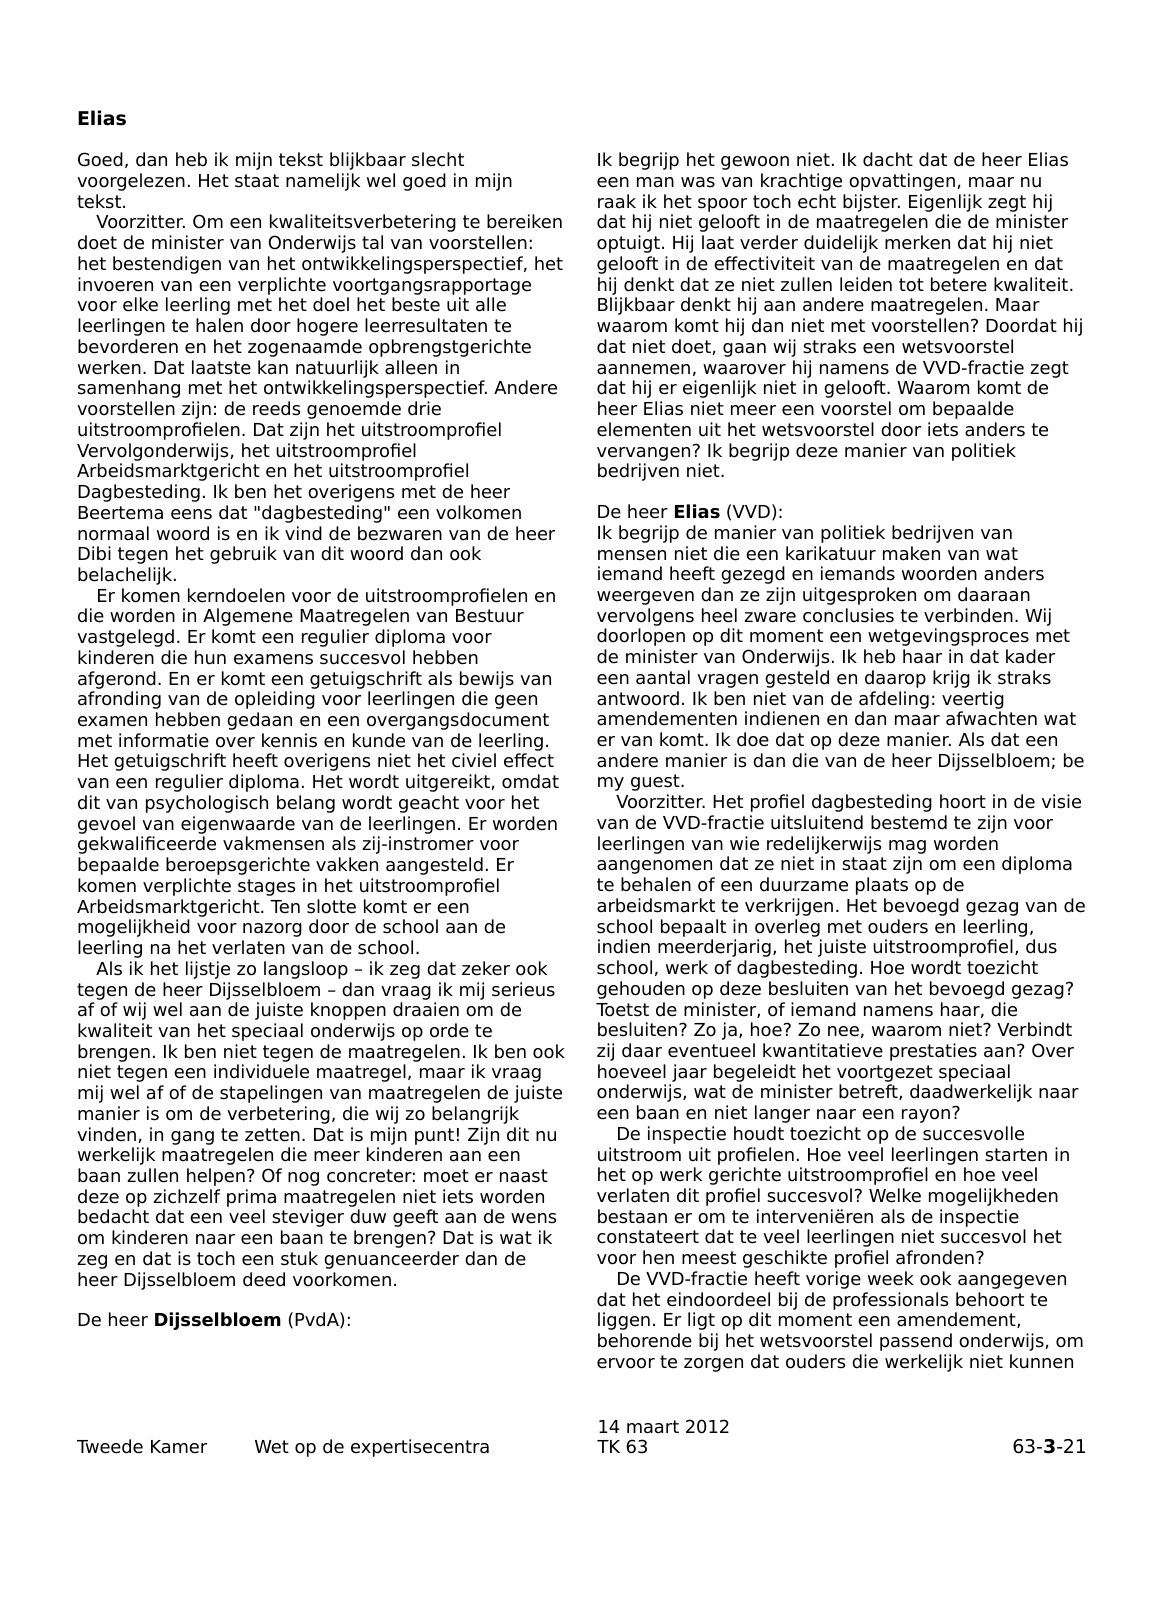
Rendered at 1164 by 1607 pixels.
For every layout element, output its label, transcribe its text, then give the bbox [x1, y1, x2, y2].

text Ik begrijp het gewoon niet. Ik dacht dat de heer Elias een man was van krachtige opvattingen, maar nu raak ik het spoor toch echt bijster. Eigenlijk zegt hij dat hij niet gelooft in de maatregelen die de minister optuigt. Hij laat verder duidelijk merken dat hij niet gelooft in de effectiviteit van de maatregelen en dat hij denkt dat ze niet zullen leiden tot betere kwaliteit. Blijkbaar denkt hij aan andere maatregelen. Maar waarom komt hij dan niet met voorstellen? Doordat hij dat niet doet, gaan wij straks een wetsvoorstel aannemen, waarover hij namens de VVD-fractie zegt dat hij er eigenlijk niet in gelooft. Waarom komt de heer Elias niet meer een voorstel om bepaalde elementen uit het wetsvoorstel door iets anders te vervangen? Ik begrijp deze manier van politiek bedrijven niet. [596, 150, 1087, 482]
text De heer Elias (VVD): [596, 502, 1087, 523]
text Er komen kerndoelen voor de uitstroomprofielen en die worden in Algemene Maatregelen van Bestuur vastgelegd. Er komt een regulier diploma voor kinderen die hun examens succesvol hebben afgerond. En er komt een getuigschrift als bewijs van afronding van de opleiding voor leerlingen die geen examen hebben gedaan en een overgangsdocument met informatie over kennis en kunde van de leerling. Het getuigschrift heeft overigens niet het civiel effect van een regulier diploma. Het wordt uitgereikt, omdat dit van psychologisch belang wordt geacht voor het gevoel van eigenwaarde van de leerlingen. Er worden gekwalificeerde vakmensen als zij-instromer voor bepaalde beroepsgerichte vakken aangesteld. Er komen verplichte stages in het uitstroomprofiel Arbeidsmarktgericht. Ten slotte komt er een mogelijkheid voor nazorg door de school aan de leerling na het verlaten van de school. [77, 586, 567, 959]
text De inspectie houdt toezicht op de succesvolle uitstroom uit profielen. Hoe veel leerlingen starten in het op werk gerichte uitstroomprofiel en hoe veel verlaten dit profiel succesvol? Welke mogelijkheden bestaan er om te interveniëren als de inspectie constateert dat te veel leerlingen niet succesvol het voor hen meest geschikte profiel afronden? [596, 1124, 1087, 1269]
text Als ik het lijstje zo langsloop – ik zeg dat zeker ook tegen de heer Dijsselbloem – dan vraag ik mij serieus af of wij wel aan de juiste knoppen draaien om de kwaliteit van het speciaal onderwijs op orde te brengen. Ik ben niet tegen de maatregelen. Ik ben ook niet tegen een individuele maatregel, maar ik vraag mij wel af of de stapelingen van maatregelen de juiste manier is om de verbetering, die wij zo belangrijk vinden, in gang te zetten. Dat is mijn punt! Zijn dit nu werkelijk maatregelen die meer kinderen aan een baan zullen helpen? Of nog concreter: moet er naast deze op zichzelf prima maatregelen niet iets worden bedacht dat een veel steviger duw geeft aan de wens om kinderen naar een baan te brengen? Dat is wat ik zeg en dat is toch een stuk genuanceerder dan de heer Dijsselbloem deed voorkomen. [77, 959, 567, 1290]
text Voorzitter. Het profiel dagbesteding hoort in de visie van de VVD-fractie uitsluitend bestemd te zijn voor leerlingen van wie redelijkerwijs mag worden aangenomen dat ze niet in staat zijn om een diploma te behalen of een duurzame plaats op de arbeidsmarkt te verkrijgen. Het bevoegd gezag van de school bepaalt in overleg met ouders en leerling, indien meerderjarig, het juiste uitstroomprofiel, dus school, werk of dagbesteding. Hoe wordt toezicht gehouden op deze besluiten van het bevoegd gezag? Toetst de minister, of iemand namens haar, die besluiten? Zo ja, hoe? Zo nee, waarom niet? Verbindt zij daar eventueel kwantitatieve prestaties aan? Over hoeveel jaar begeleidt het voortgezet speciaal onderwijs, wat de minister betreft, daadwerkelijk naar een baan en niet langer naar een rayon? [596, 792, 1087, 1124]
text De heer Dijsselbloem (PvdA): [77, 1310, 567, 1331]
text De VVD-fractie heeft vorige week ook aangegeven dat het eindoordeel bij de professionals behoort te liggen. Er ligt op dit moment een amendement, behorende bij het wetsvoorstel passend onderwijs, om ervoor te zorgen dat ouders die werkelijk niet kunnen [596, 1269, 1087, 1372]
text Ik begrijp de manier van politiek bedrijven van mensen niet die een karikatuur maken van wat iemand heeft gezegd en iemands woorden anders weergeven dan ze zijn uitgesproken om daaraan vervolgens heel zware conclusies te verbinden. Wij doorlopen op dit moment een wetgevingsproces met de minister van Onderwijs. Ik heb haar in dat kader een aantal vragen gesteld en daarop krijg ik straks antwoord. Ik ben niet van de afdeling: veertig amendementen indienen en dan maar afwachten wat er van komt. Ik doe dat op deze manier. Als dat een andere manier is dan die van de heer Dijsselbloem; be my guest. [596, 523, 1087, 792]
text Voorzitter. Om een kwaliteitsverbetering te bereiken doet de minister van Onderwijs tal van voorstellen: het bestendigen van het ontwikkelingsperspectief, het invoeren van een verplichte voortgangsrapportage voor elke leerling met het doel het beste uit alle leerlingen te halen door hogere leerresultaten te bevorderen en het zogenaamde opbrengstgerichte werken. Dat laatste kan natuurlijk alleen in samenhang met het ontwikkelingsperspectief. Andere voorstellen zijn: de reeds genoemde drie uitstroomprofielen. Dat zijn het uitstroomprofiel Vervolgonderwijs, het uitstroomprofiel Arbeidsmarktgericht en het uitstroomprofiel Dagbesteding. Ik ben het overigens met de heer Beertema eens dat "dagbesteding" een volkomen normaal woord is en ik vind de bezwaren van de heer Dibi tegen het gebruik van dit woord dan ook belachelijk. [77, 212, 567, 586]
text Goed, dan heb ik mijn tekst blijkbaar slecht voorgelezen. Het staat namelijk wel goed in mijn tekst. [77, 150, 567, 212]
